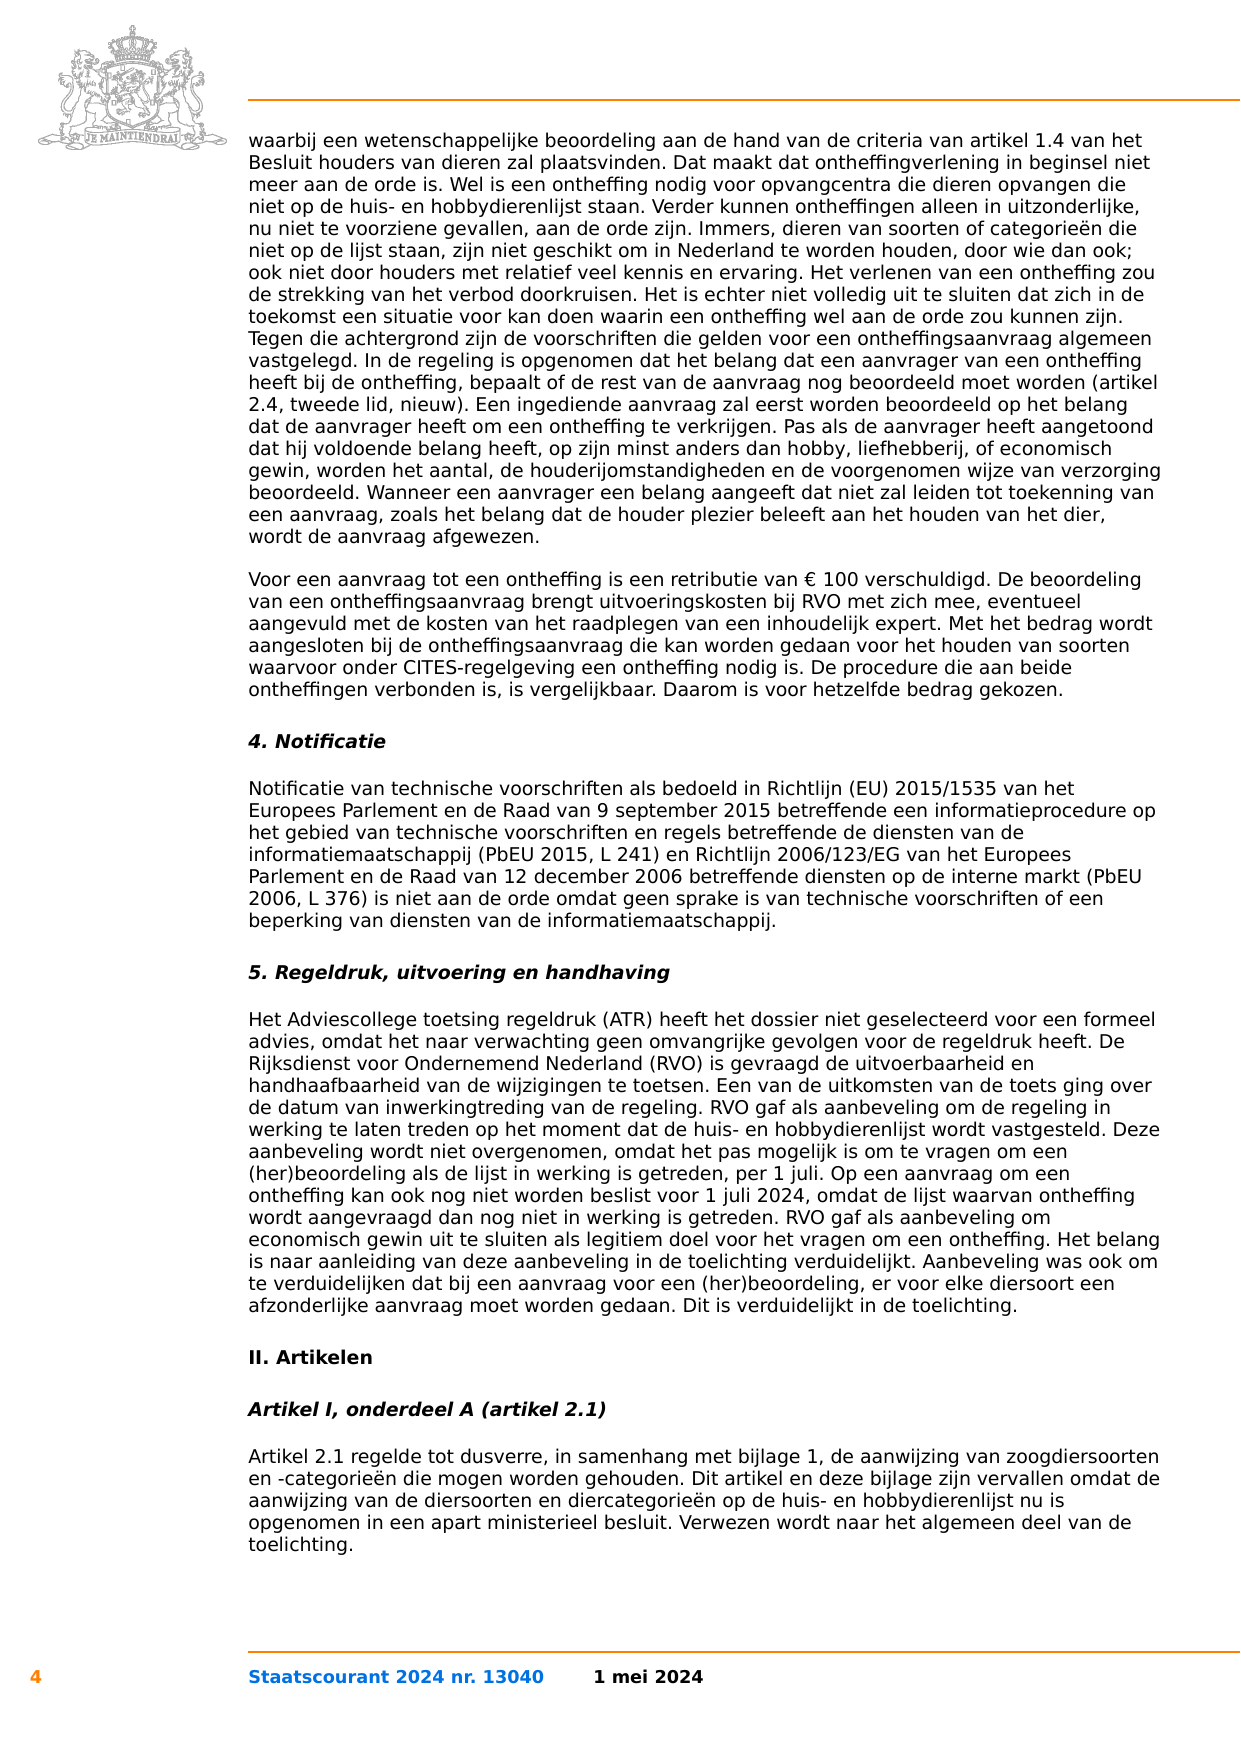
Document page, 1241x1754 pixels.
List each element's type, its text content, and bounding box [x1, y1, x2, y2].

text Notificatie van technische voorschriften als bedoeld in Richtlijn (EU) 2015/1535 van het Europees Parlement en de Raad van 9 september 2015 betreffende een informatieprocedure op het gebied van technische voorschriften en regels betreffende de diensten van de informatiemaatschappij (PbEU 2015, L 241) en Richtlijn 2006/123/EG van het Europees Parlement en de Raad van 12 december 2006 betreffende diensten op de interne markt (PbEU 2006, L 376) is niet aan de orde omdat geen sprake is van technische voorschriften of een beperking van diensten van de informatiemaatschappij. [248, 778, 1163, 932]
subtitle Artikel I, onderdeel A (artikel 2.1) [248, 1399, 1163, 1421]
picture [38, 25, 227, 150]
text Het Adviescollege toetsing regeldruk (ATR) heeft het dossier niet geselecteerd voor een formeel advies, omdat het naar verwachting geen omvangrijke gevolgen voor de regeldruk heeft. De Rijksdienst voor Ondernemend Nederland (RVO) is gevraagd de uitvoerbaarheid en handhaafbaarheid van de wijzigingen te toetsen. Een van de uitkomsten van de toets ging over de datum van inwerkingtreding van de regeling. RVO gaf als aanbeveling om de regeling in werking te laten treden op het moment dat de huis- en hobbydierenlijst wordt vastgesteld. Deze aanbeveling wordt niet overgenomen, omdat het pas mogelijk is om te vragen om een (her)beoordeling als de lijst in werking is getreden, per 1 juli. Op een aanvraag om een ontheffing kan ook nog niet worden beslist voor 1 juli 2024, omdat de lijst waarvan ontheffing wordt aangevraagd dan nog niet in werking is getreden. RVO gaf als aanbeveling om economisch gewin uit te sluiten als legitiem doel voor het vragen om een ontheffing. Het belang is naar aanleiding van deze aanbeveling in de toelichting verduidelijkt. Aanbeveling was ook om te verduidelijken dat bij een aanvraag voor een (her)beoordeling, er voor elke diersoort een afzonderlijke aanvraag moet worden gedaan. Dit is verduidelijkt in de toelichting. [248, 1009, 1163, 1317]
subtitle 4. Notificatie [248, 731, 1163, 753]
text Voor een aanvraag tot een ontheffing is een retributie van € 100 verschuldigd. De beoordeling van een ontheffingsaanvraag brengt uitvoeringskosten bij RVO met zich mee, eventueel aangevuld met de kosten van het raadplegen van een inhoudelijk expert. Met het bedrag wordt aangesloten bij de ontheffingsaanvraag die kan worden gedaan voor het houden van soorten waarvoor onder CITES-regelgeving een ontheffing nodig is. De procedure die aan beide ontheffingen verbonden is, is vergelijkbaar. Daarom is voor hetzelfde bedrag gekozen. [248, 569, 1163, 701]
subtitle II. Artikelen [248, 1347, 1163, 1369]
subtitle 5. Regeldruk, uitvoering en handhaving [248, 962, 1163, 984]
text Artikel 2.1 regelde tot dusverre, in samenhang met bijlage 1, de aanwijzing van zoogdiersoorten en -categorieën die mogen worden gehouden. Dit artikel en deze bijlage zijn vervallen omdat de aanwijzing van de diersoorten en diercategorieën op de huis- en hobbydierenlijst nu is opgenomen in een apart ministerieel besluit. Verwezen wordt naar het algemeen deel van de toelichting. [248, 1446, 1163, 1556]
text waarbij een wetenschappelijke beoordeling aan de hand van de criteria van artikel 1.4 van het Besluit houders van dieren zal plaatsvinden. Dat maakt dat ontheffingverlening in beginsel niet meer aan de orde is. Wel is een ontheffing nodig voor opvangcentra die dieren opvangen die niet op de huis- en hobbydierenlijst staan. Verder kunnen ontheffingen alleen in uitzonderlijke, nu niet te voorziene gevallen, aan de orde zijn. Immers, dieren van soorten of categorieën die niet op de lijst staan, zijn niet geschikt om in Nederland te worden houden, door wie dan ook; ook niet door houders met relatief veel kennis en ervaring. Het verlenen van een ontheffing zou de strekking van het verbod doorkruisen. Het is echter niet volledig uit te sluiten dat zich in de toekomst een situatie voor kan doen waarin een ontheffing wel aan de orde zou kunnen zijn. Tegen die achtergrond zijn de voorschriften die gelden voor een ontheffingsaanvraag algemeen vastgelegd. In de regeling is opgenomen dat het belang dat een aanvrager van een ontheffing heeft bij de ontheffing, bepaalt of de rest van de aanvraag nog beoordeeld moet worden (artikel 2.4, tweede lid, nieuw). Een ingediende aanvraag zal eerst worden beoordeeld op het belang dat de aanvrager heeft om een ontheffing te verkrijgen. Pas als de aanvrager heeft aangetoond dat hij voldoende belang heeft, op zijn minst anders dan hobby, liefhebberij, of economisch gewin, worden het aantal, de houderijomstandigheden en de voorgenomen wijze van verzorging beoordeeld. Wanneer een aanvrager een belang aangeeft dat niet zal leiden tot toekenning van een aanvraag, zoals het belang dat de houder plezier beleeft aan het houden van het dier, wordt de aanvraag afgewezen. [248, 130, 1163, 547]
